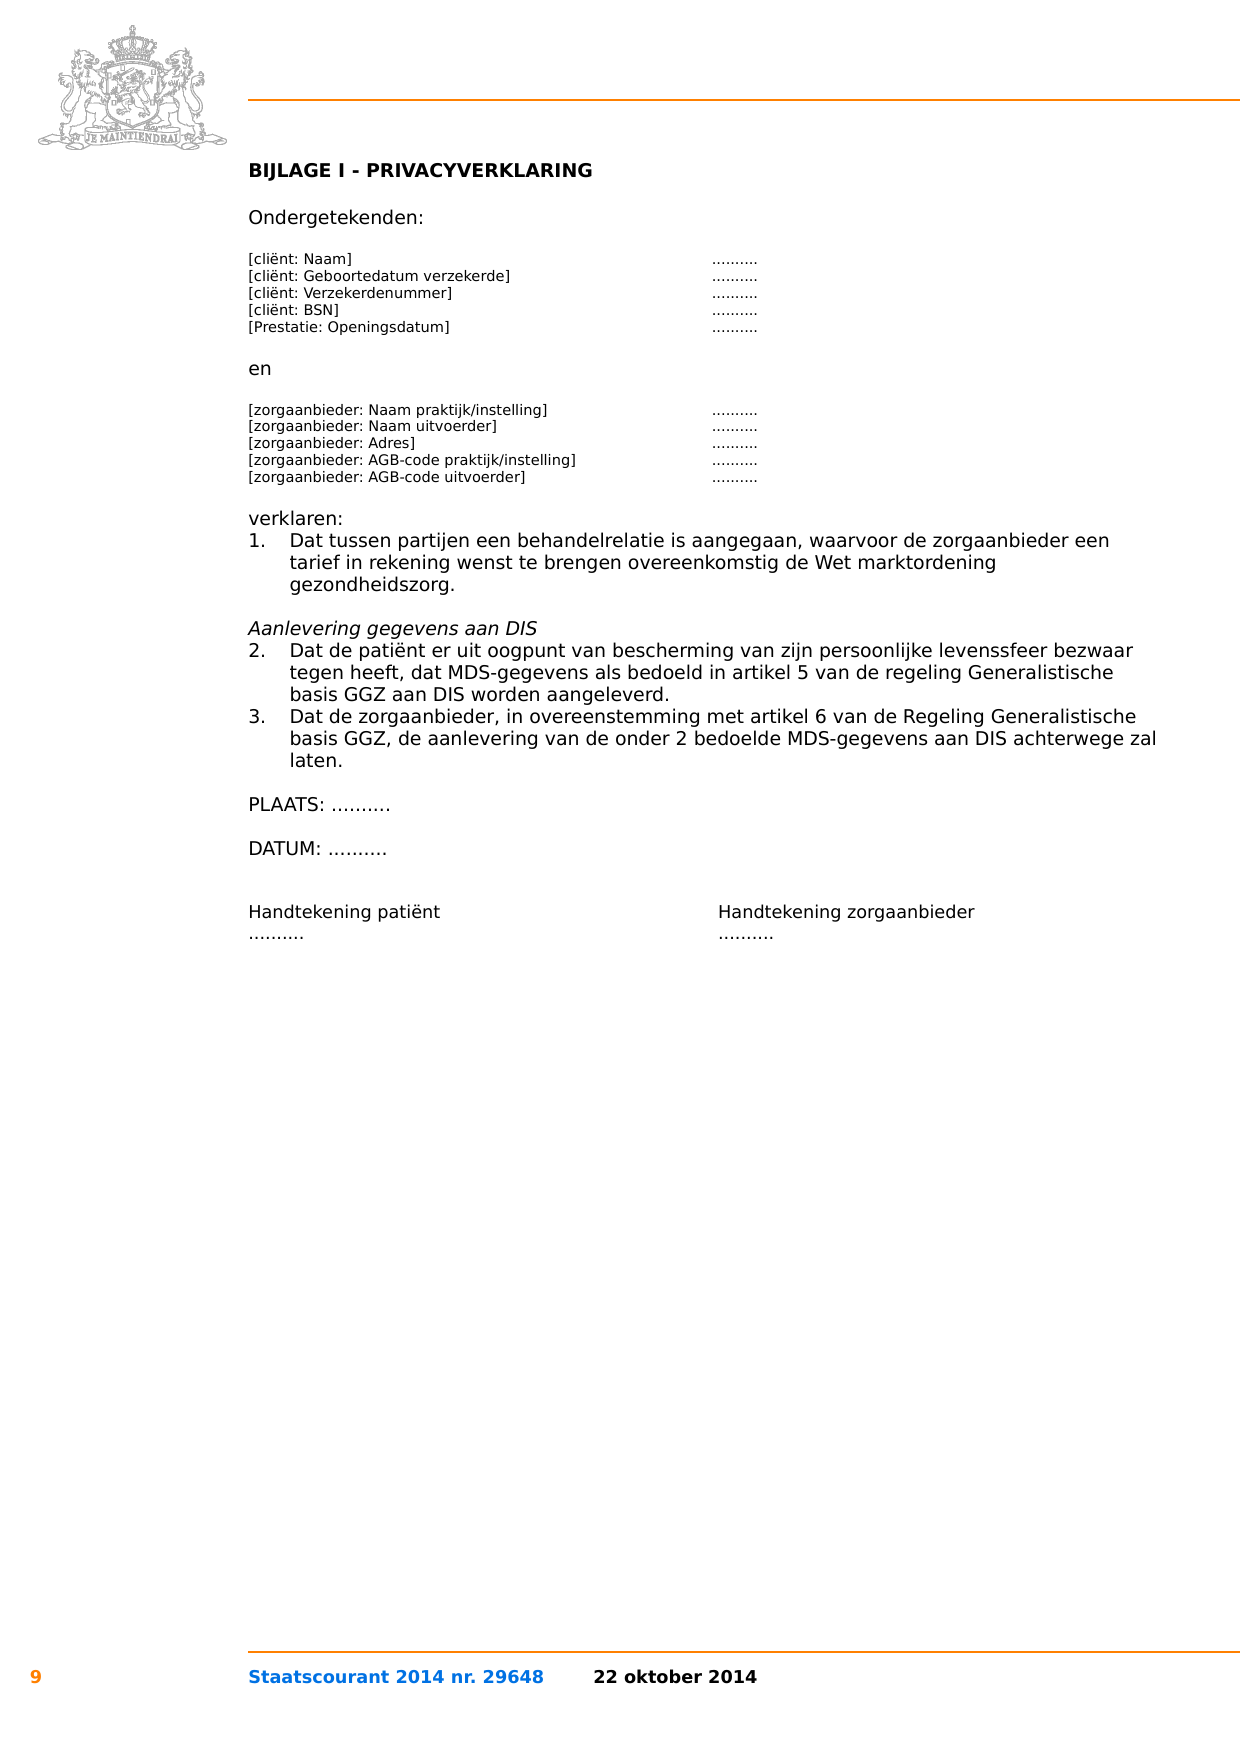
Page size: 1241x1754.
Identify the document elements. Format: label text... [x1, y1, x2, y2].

subtitle Aanlevering gegevens aan DIS [248, 618, 1163, 640]
table_cell [cliënt: Verzekerdenummer] [248, 285, 706, 302]
table_cell [zorgaanbieder: Naam uitvoerder] [248, 418, 706, 435]
text en [248, 357, 1163, 379]
text 3. Dat de zorgaanbieder, in overeenstemming met artikel 6 van de Regeling Generalistische basis GGZ, de aanlevering van de onder 2 bedoelde MDS-gegevens aan DIS achterwege zal laten. [248, 706, 1163, 772]
table_header [248, 881, 712, 902]
picture [38, 25, 227, 150]
table_cell [zorgaanbieder: AGB-code uitvoerder] [248, 469, 706, 486]
table_cell .......... [706, 285, 1163, 302]
table_cell [zorgaanbieder: AGB-code praktijk/instelling] [248, 452, 706, 469]
table_cell .......... [706, 268, 1163, 285]
table_cell Handtekening zorgaanbieder [712, 902, 1163, 923]
table_cell Handtekening patiënt [248, 902, 712, 923]
table_cell .......... [706, 469, 1163, 486]
table_cell [cliënt: Geboortedatum verzekerde] [248, 268, 706, 285]
table_cell [cliënt: BSN] [248, 302, 706, 319]
subtitle BIJLAGE I - PRIVACYVERKLARING [248, 160, 1163, 182]
text DATUM: .......... [248, 837, 1163, 859]
table_cell [Prestatie: Openingsdatum] [248, 319, 706, 336]
table_cell .......... [706, 435, 1163, 452]
text verklaren: [248, 508, 1163, 530]
table_cell .......... [706, 418, 1163, 435]
table_header [zorgaanbieder: Naam praktijk/instelling] [248, 401, 706, 418]
table_header [cliënt: Naam] [248, 251, 706, 268]
table_cell .......... [706, 302, 1163, 319]
text Ondergetekenden: [248, 207, 1163, 229]
text 2. Dat de patiënt er uit oogpunt van bescherming van zijn persoonlijke levenssfeer bezwaar tegen heeft, dat MDS-gegevens als bedoeld in artikel 5 van de regeling Generalistische basis GGZ aan DIS worden aangeleverd. [248, 640, 1163, 706]
table_header .......... [706, 251, 1163, 268]
table_cell .......... [706, 319, 1163, 336]
table_cell [zorgaanbieder: Adres] [248, 435, 706, 452]
table_cell .......... [248, 923, 712, 943]
table_header .......... [706, 401, 1163, 418]
text 1. Dat tussen partijen een behandelrelatie is aangegaan, waarvoor de zorgaanbieder een tarief in rekening wenst te brengen overeenkomstig de Wet marktordening gezondheidszorg. [248, 530, 1163, 596]
table_cell .......... [706, 452, 1163, 469]
text PLAATS: .......... [248, 794, 1163, 816]
table_cell .......... [712, 923, 1163, 943]
table_header [712, 881, 1163, 902]
